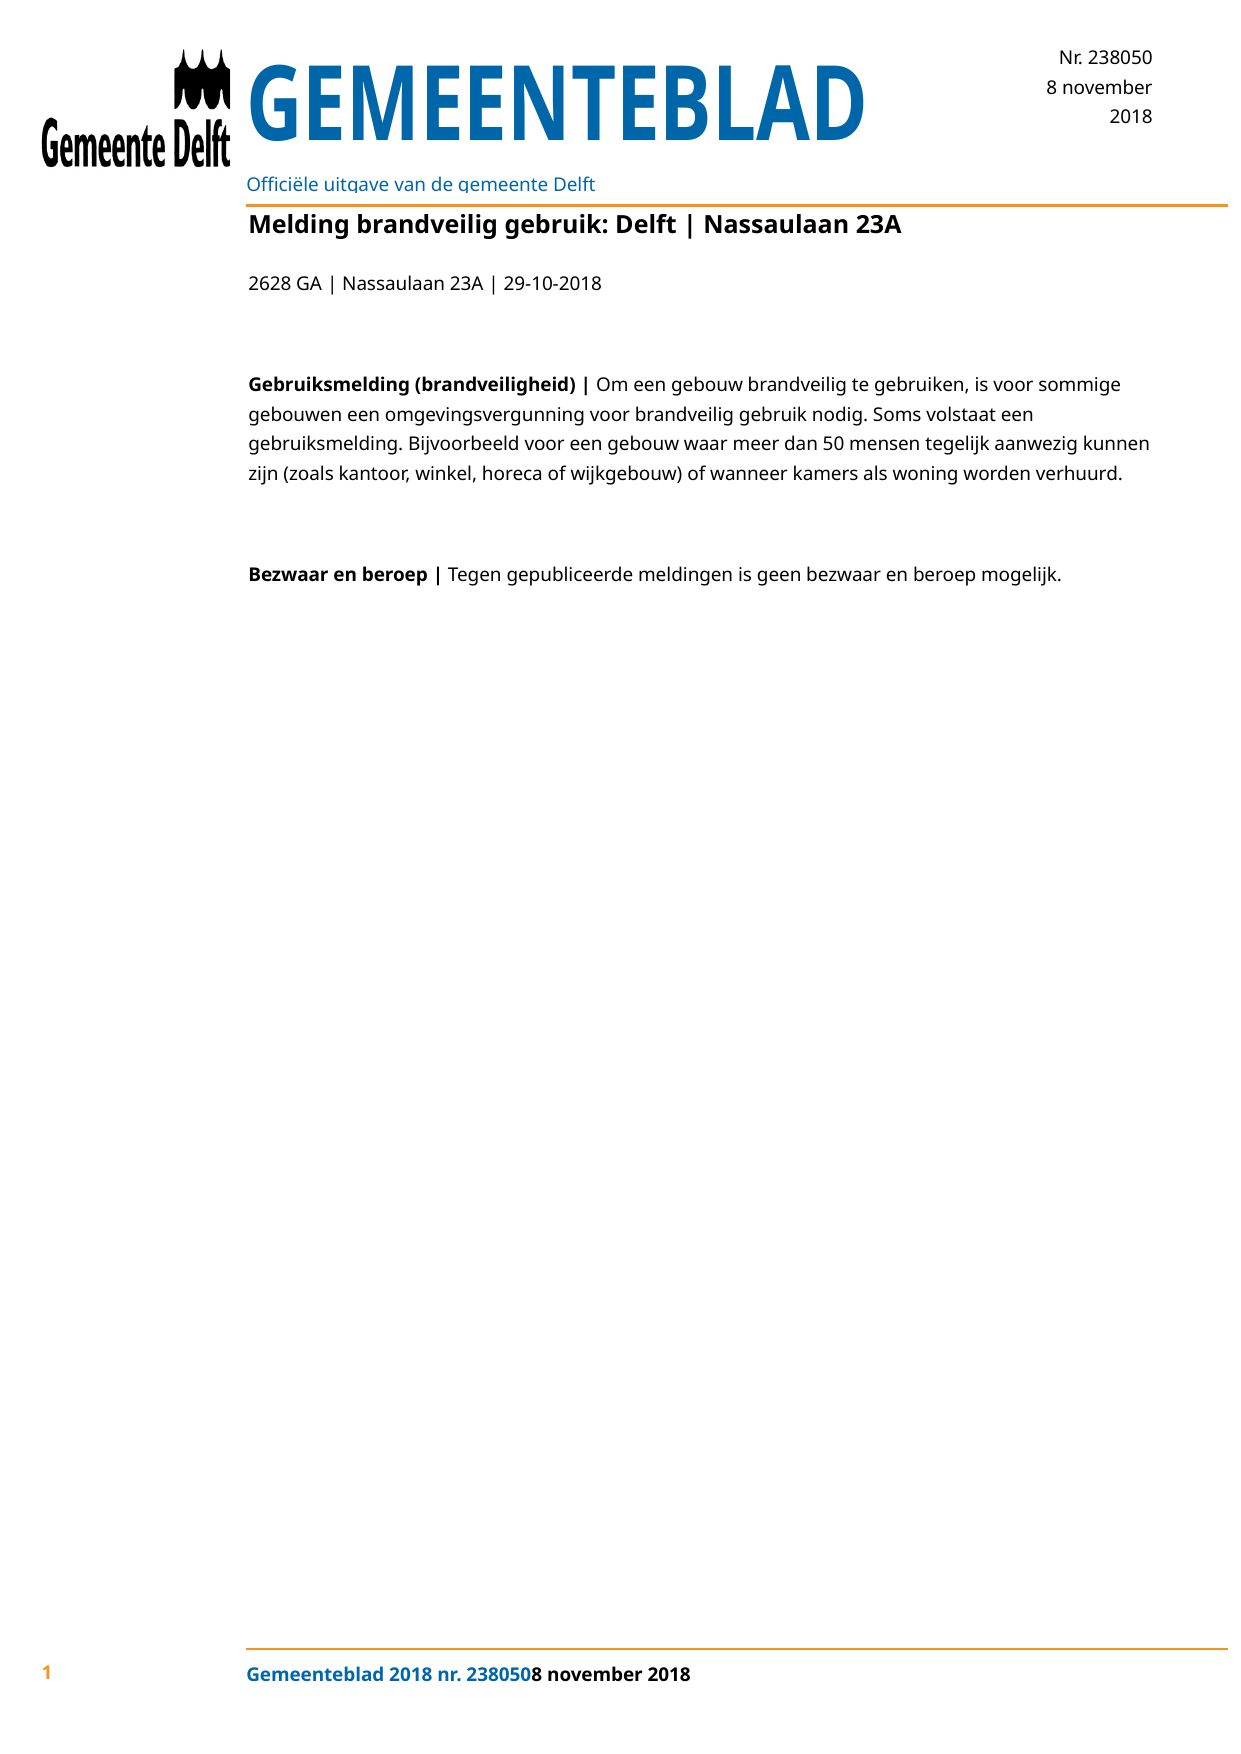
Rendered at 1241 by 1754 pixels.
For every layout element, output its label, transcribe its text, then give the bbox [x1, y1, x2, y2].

text 2628 GA | Nassaulaan 23A | 29-10-2018 [248, 270, 1152, 296]
text Bezwaar en beroep | Tegen gepubliceerde meldingen is geen bezwaar en beroep mogelijk. [248, 561, 1152, 586]
text Gebruiksmelding (brandveiligheid) | Om een gebouw brandveilig te gebruiken, is voor sommige gebouwen een omgevingsvergunning voor brandveilig gebruik nodig. Soms volstaat een gebruiksmelding. Bijvoorbeeld voor een gebouw waar meer dan 50 mensen tegelijk aanwezig kunnen zijn (zoals kantoor, winkel, horeca of wijkgebouw) of wanneer kamers als woning worden verhuurd. [248, 371, 1152, 486]
picture [41, 47, 231, 172]
text Melding brandveilig gebruik: Delft | Nassaulaan 23A [248, 207, 1152, 241]
